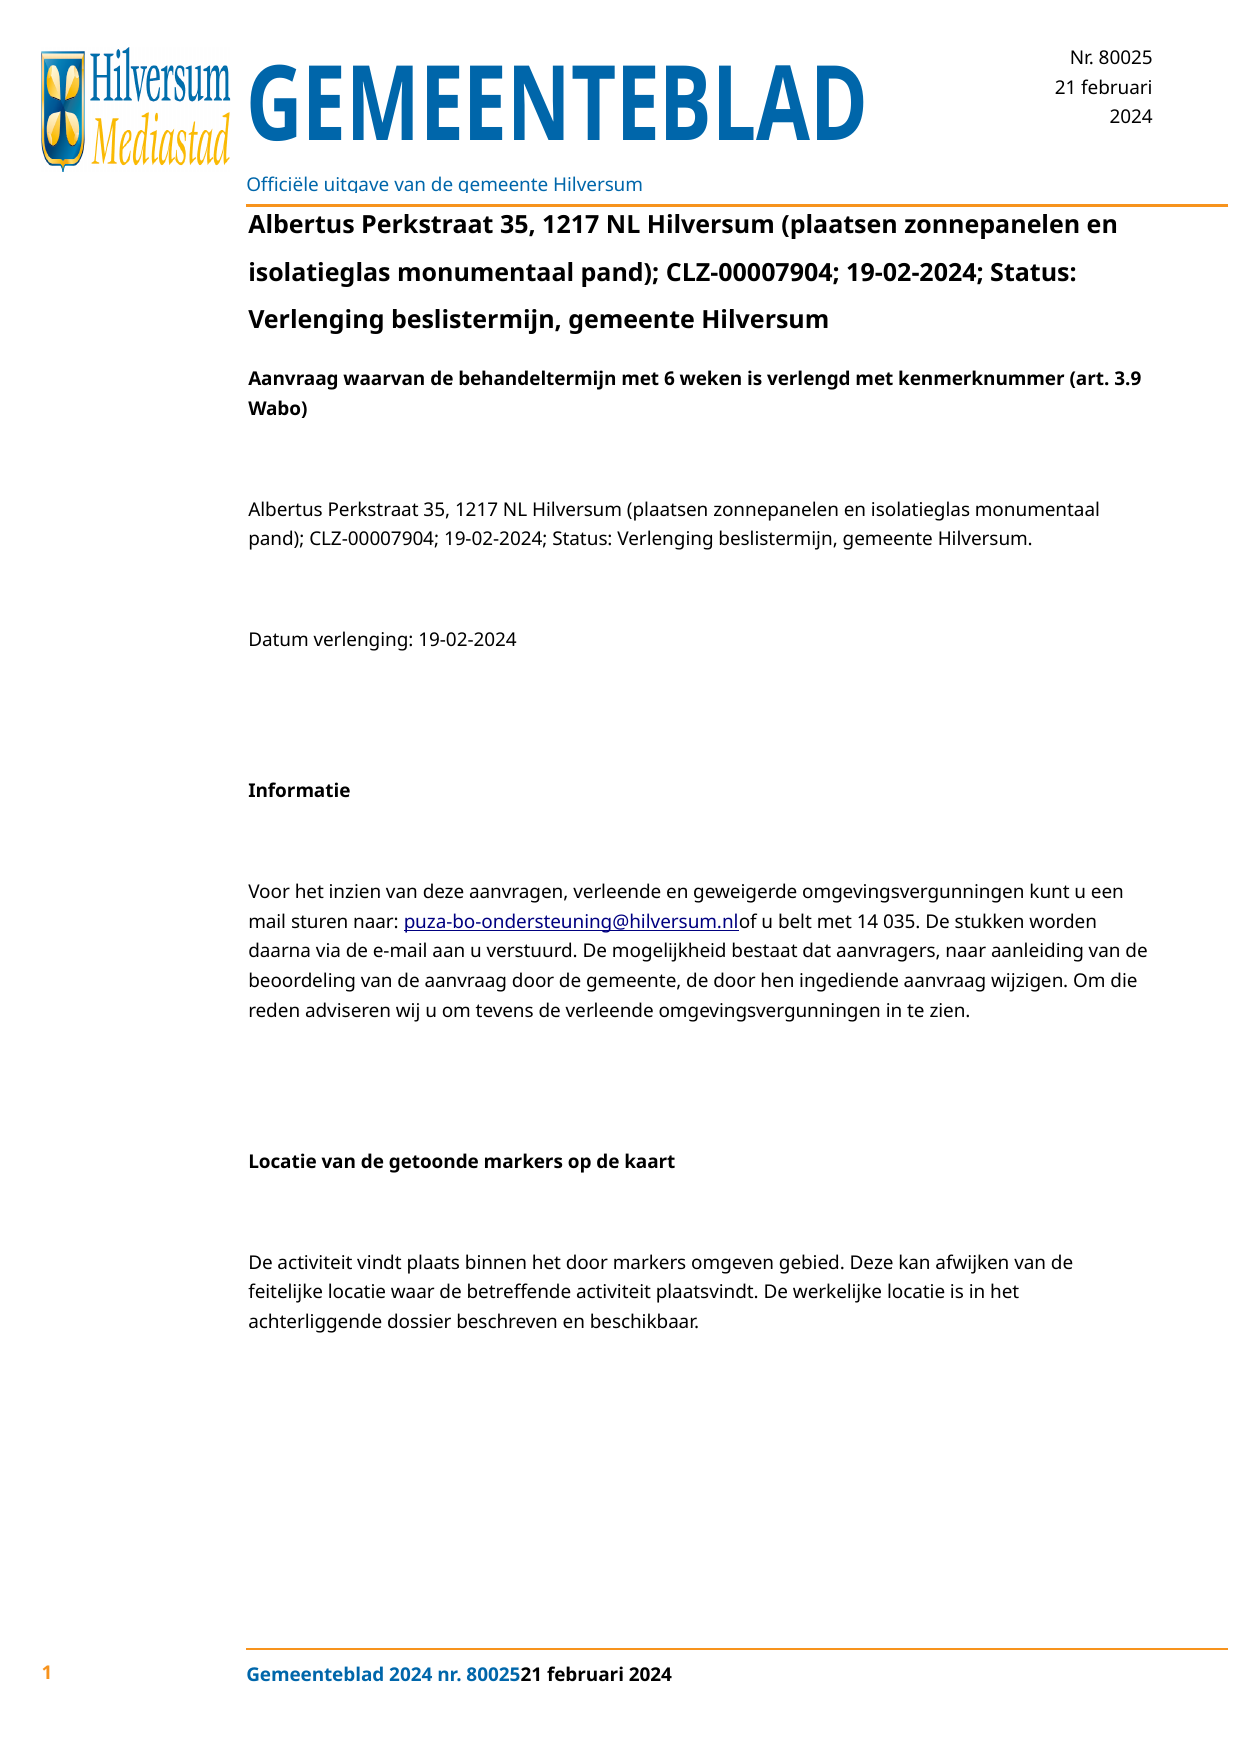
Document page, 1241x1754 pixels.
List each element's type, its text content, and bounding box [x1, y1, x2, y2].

text Albertus Perkstraat 35, 1217 NL Hilversum (plaatsen zonnepanelen en isolatieglas monumentaal pand); CLZ-00007904; 19-02-2024; Status: Verlenging beslistermijn, gemeente Hilversum [248, 207, 1152, 336]
text Albertus Perkstraat 35, 1217 NL Hilversum (plaatsen zonnepanelen en isolatieglas monumentaal pand); CLZ-00007904; 19-02-2024; Status: Verlenging beslistermijn, gemeente Hilversum. [248, 496, 1152, 551]
text Aanvraag waarvan de behandeltermijn met 6 weken is verlengd met kenmerknummer (art. 3.9 Wabo) [248, 366, 1152, 421]
text Informatie [248, 778, 1152, 803]
picture [41, 47, 231, 172]
text Locatie van de getoonde markers op de kaart [248, 1148, 1152, 1174]
text Datum verlenging: 19-02-2024 [248, 626, 1152, 652]
text Voor het inzien van deze aanvragen, verleende en geweigerde omgevingsvergunningen kunt u een mail sturen naar: puza-bo-ondersteuning@hilversum.nlof u belt met 14 035. De stukken worden daarna via de e-mail aan u verstuurd. De mogelijkheid bestaat dat aanvragers, naar aanleiding van de beoordeling van de aanvraag door de gemeente, de door hen ingediende aanvraag wijzigen. Om die reden adviseren wij u om tevens de verleende omgevingsvergunningen in te zien. [248, 878, 1152, 1022]
text De activiteit vindt plaats binnen het door markers omgeven gebied. Deze kan afwijken van de feitelijke locatie waar de betreffende activiteit plaatsvindt. De werkelijke locatie is in het achterliggende dossier beschreven en beschikbaar. [248, 1249, 1152, 1334]
